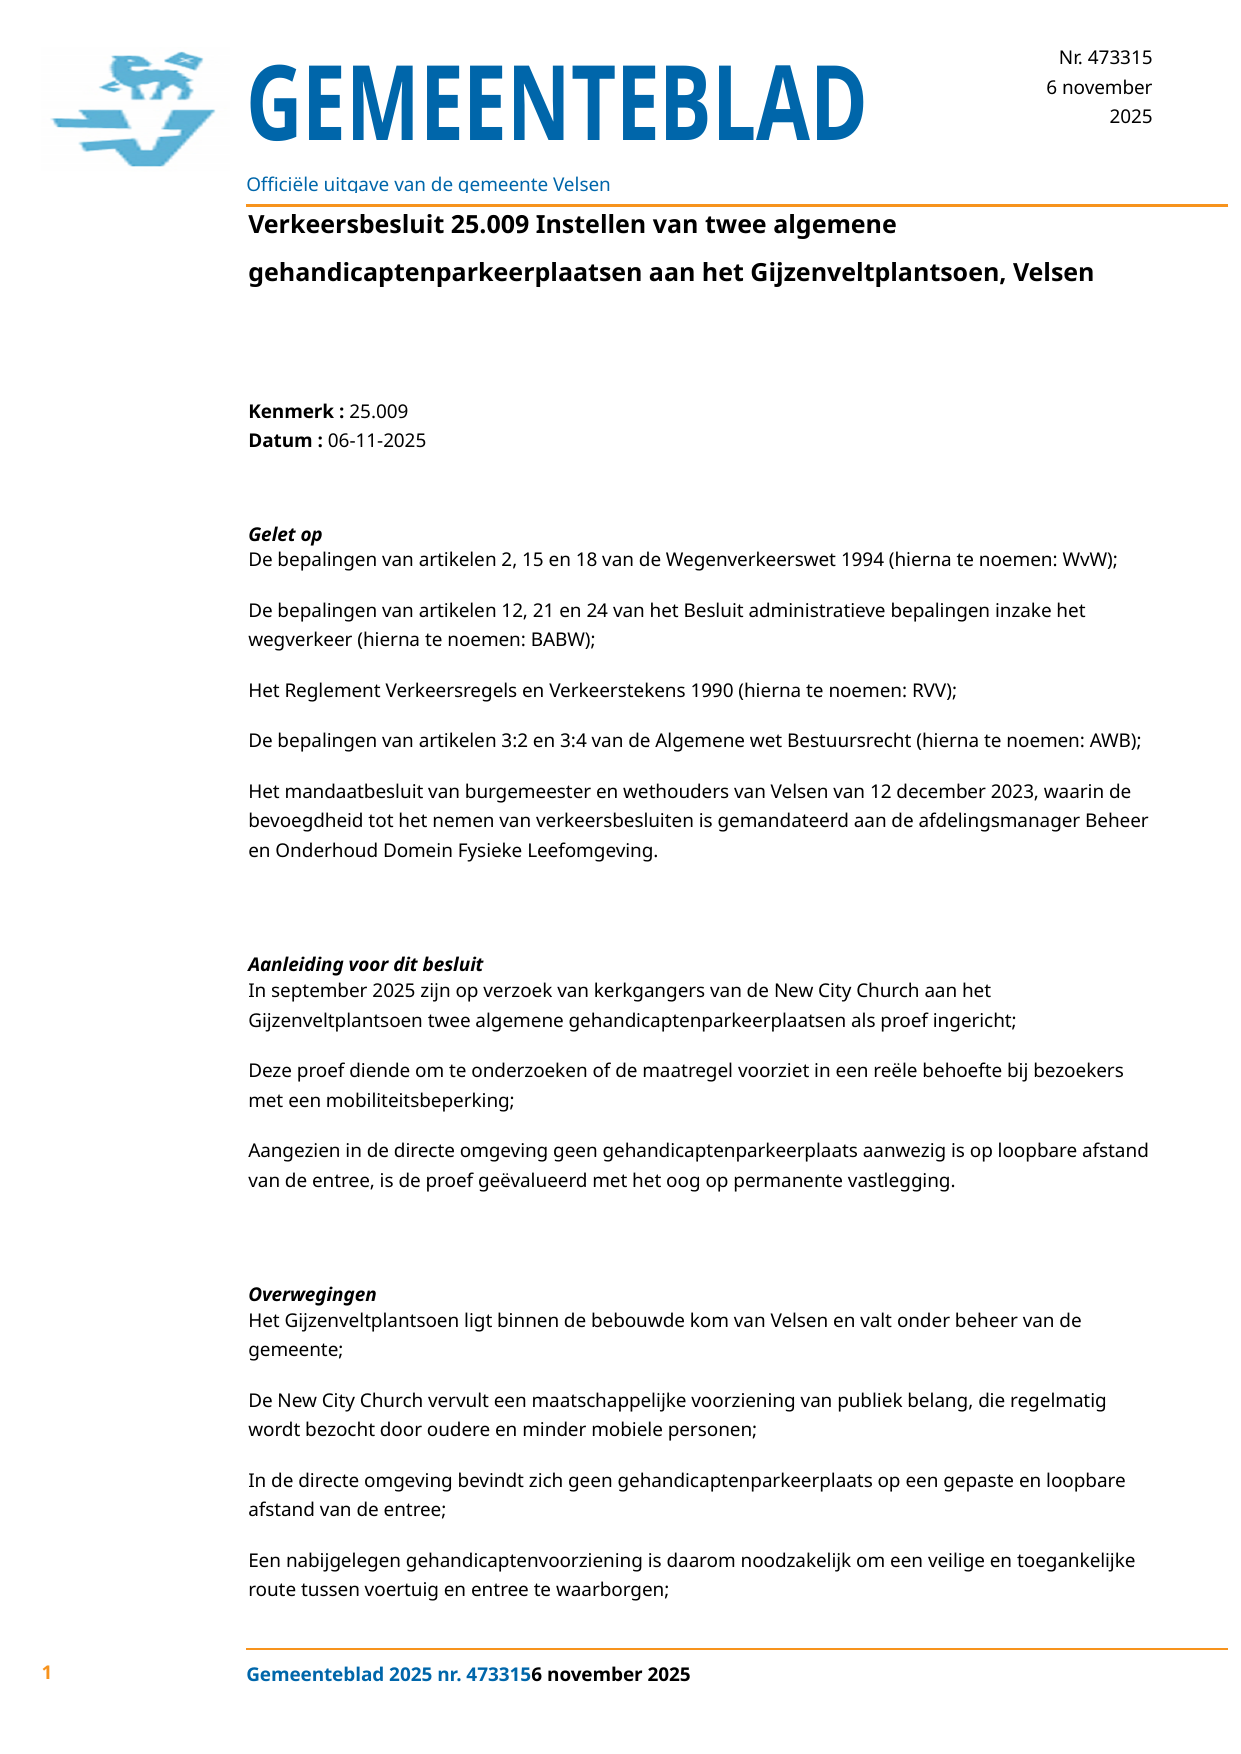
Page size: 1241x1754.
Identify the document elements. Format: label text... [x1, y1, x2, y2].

text Het mandaatbesluit van burgemeester en wethouders van Velsen van 12 december 2023, waarin de bevoegdheid tot het nemen van verkeersbesluiten is gemandateerd aan de afdelingsmanager Beheer en Onderhoud Domein Fysieke Leefomgeving. [248, 778, 1152, 863]
text De bepalingen van artikelen 2, 15 en 18 van de Wegenverkeerswet 1994 (hierna te noemen: WvW); [248, 547, 1152, 572]
text De bepalingen van artikelen 3:2 en 3:4 van de Algemene wet Bestuursrecht (hierna te noemen: AWB); [248, 727, 1152, 753]
text De bepalingen van artikelen 12, 21 en 24 van het Besluit administratieve bepalingen inzake het wegverkeer (hierna te noemen: BABW); [248, 597, 1152, 652]
picture [41, 47, 231, 172]
text In de directe omgeving bevindt zich geen gehandicaptenparkeerplaats op een gepaste en loopbare afstand van de entree; [248, 1467, 1152, 1522]
text Kenmerk : 25.009 [248, 398, 1152, 423]
text Deze proef diende om te onderzoeken of de maatregel voorziet in een reële behoefte bij bezoekers met een mobiliteitsbeperking; [248, 1057, 1152, 1112]
text De New City Church vervult een maatschappelijke voorziening van publiek belang, die regelmatig wordt bezocht door oudere en minder mobiele personen; [248, 1387, 1152, 1442]
text Aanleiding voor dit besluit [248, 951, 1152, 977]
text Een nabijgelegen gehandicaptenvoorziening is daarom noodzakelijk om een veilige en toegankelijke route tussen voertuig en entree te waarborgen; [248, 1547, 1152, 1602]
text Verkeersbesluit 25.009 Instellen van twee algemene gehandicaptenparkeerplaatsen aan het Gijzenveltplantsoen, Velsen [248, 207, 1152, 288]
text Overwegingen [248, 1281, 1152, 1307]
text Datum : 06-11-2025 [248, 427, 1152, 453]
text Aangezien in de directe omgeving geen gehandicaptenparkeerplaats aanwezig is op loopbare afstand van de entree, is de proef geëvalueerd met het oog op permanente vastlegging. [248, 1137, 1152, 1192]
text Het Reglement Verkeersregels en Verkeerstekens 1990 (hierna te noemen: RVV); [248, 677, 1152, 703]
text Het Gijzenveltplantsoen ligt binnen de bebouwde kom van Velsen en valt onder beheer van de gemeente; [248, 1307, 1152, 1362]
text In september 2025 zijn op verzoek van kerkgangers van de New City Church aan het Gijzenveltplantsoen twee algemene gehandicaptenparkeerplaatsen als proef ingericht; [248, 977, 1152, 1032]
text Gelet op [248, 521, 1152, 547]
